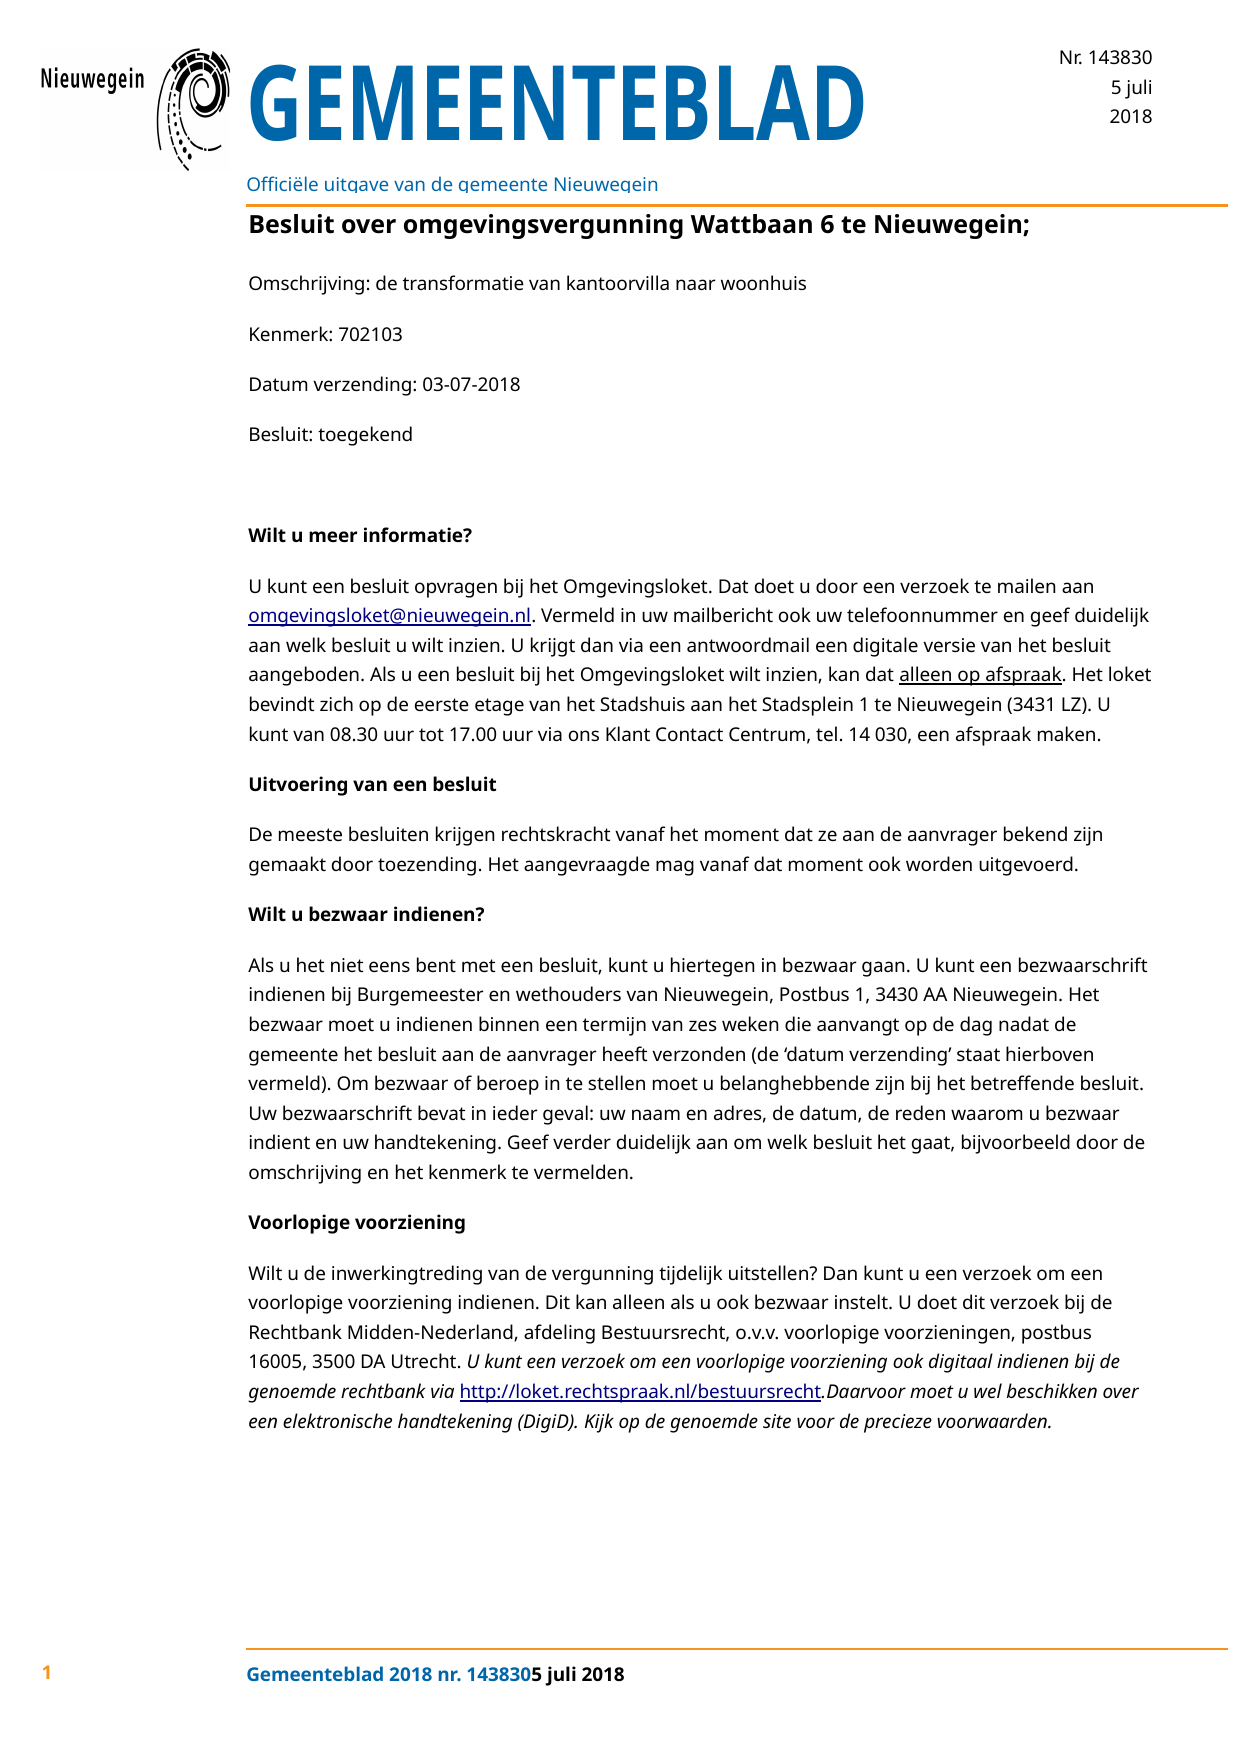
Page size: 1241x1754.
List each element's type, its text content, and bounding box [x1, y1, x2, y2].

text Uitvoering van een besluit [248, 771, 1152, 797]
text Besluit: toegekend [248, 422, 1152, 447]
text De meeste besluiten krijgen rechtskracht vanaf het moment dat ze aan de aanvrager bekend zijn gemaakt door toezending. Het aangevraagde mag vanaf dat moment ook worden uitgevoerd. [248, 822, 1152, 877]
text Omschrijving: de transformatie van kantoorvilla naar woonhuis [248, 270, 1152, 296]
picture [41, 47, 231, 172]
text Kenmerk: 702103 [248, 321, 1152, 346]
text Datum verzending: 03-07-2018 [248, 371, 1152, 397]
text U kunt een besluit opvragen bij het Omgevingsloket. Dat doet u door een verzoek te mailen aan omgevingsloket@nieuwegein.nl. Vermeld in uw mailbericht ook uw telefoonnummer en geef duidelijk aan welk besluit u wilt inzien. U krijgt dan via een antwoordmail een digitale versie van het besluit aangeboden. Als u een besluit bij het Omgevingsloket wilt inzien, kan dat alleen op afspraak. Het loket bevindt zich op de eerste etage van het Stadshuis aan het Stadsplein 1 te Nieuwegein (3431 LZ). U kunt van 08.30 uur tot 17.00 uur via ons Klant Contact Centrum, tel. 14 030, een afspraak maken. [248, 573, 1152, 746]
text Voorlopige voorziening [248, 1209, 1152, 1235]
text Wilt u meer informatie? [248, 522, 1152, 548]
text Als u het niet eens bent met een besluit, kunt u hiertegen in bezwaar gaan. U kunt een bezwaarschrift indienen bij Burgemeester en wethouders van Nieuwegein, Postbus 1, 3430 AA Nieuwegein. Het bezwaar moet u indienen binnen een termijn van zes weken die aanvangt op de dag nadat de gemeente het besluit aan de aanvrager heeft verzonden (de ‘datum verzending’ staat hierboven vermeld). Om bezwaar of beroep in te stellen moet u belanghebbende zijn bij het betreffende besluit. Uw bezwaarschrift bevat in ieder geval: uw naam en adres, de datum, de reden waarom u bezwaar indient en uw handtekening. Geef verder duidelijk aan om welk besluit het gaat, bijvoorbeeld door de omschrijving en het kenmerk te vermelden. [248, 952, 1152, 1185]
text Wilt u bezwaar indienen? [248, 902, 1152, 927]
text Wilt u de inwerkingtreding van de vergunning tijdelijk uitstellen? Dan kunt u een verzoek om een voorlopige voorziening indienen. Dit kan alleen als u ook bezwaar instelt. U doet dit verzoek bij de Rechtbank Midden-Nederland, afdeling Bestuursrecht, o.v.v. voorlopige voorzieningen, postbus 16005, 3500 DA Utrecht. U kunt een verzoek om een voorlopige voorziening ook digitaal indienen bij de genoemde rechtbank via http://loket.rechtspraak.nl/bestuursrecht.Daarvoor moet u wel beschikken over een elektronische handtekening (DigiD). Kijk op de genoemde site voor de precieze voorwaarden. [248, 1260, 1152, 1433]
text Besluit over omgevingsvergunning Wattbaan 6 te Nieuwegein; [248, 207, 1152, 241]
